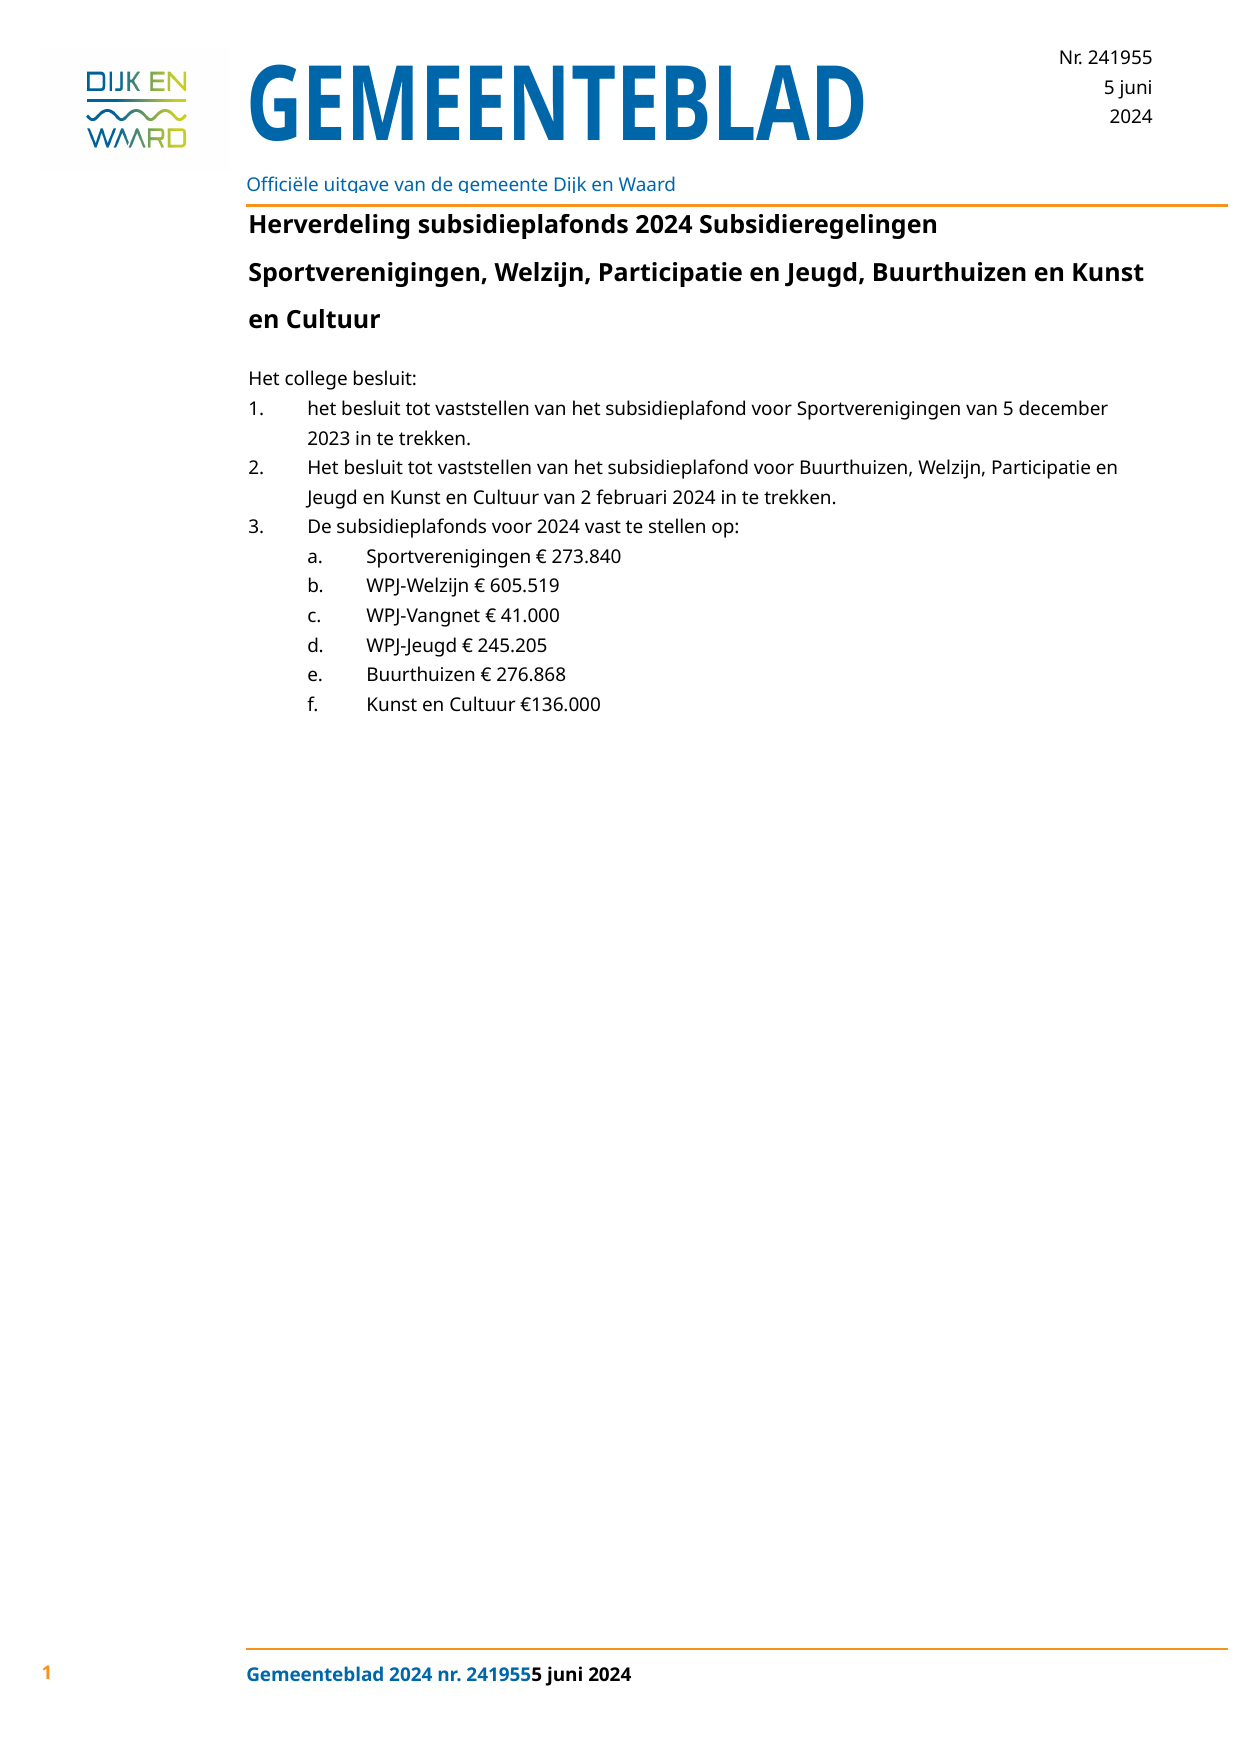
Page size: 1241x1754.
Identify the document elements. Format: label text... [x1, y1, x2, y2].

list Het besluit tot vaststellen van het subsidieplafond voor Buurthuizen, Welzijn, Participatie en Jeugd en Kunst en Cultuur van 2 februari 2024 in te trekken. [248, 454, 1152, 509]
text Herverdeling subsidieplafonds 2024 Subsidieregelingen Sportverenigingen, Welzijn, Participatie en Jeugd, Buurthuizen en Kunst en Cultuur [248, 207, 1152, 336]
list WPJ-Welzijn € 605.519 [307, 573, 1152, 598]
list WPJ-Vangnet € 41.000 [307, 602, 1152, 628]
text Het college besluit: [248, 366, 1152, 391]
list het besluit tot vaststellen van het subsidieplafond voor Sportverenigingen van 5 december 2023 in te trekken. [248, 395, 1152, 450]
picture [41, 47, 231, 172]
list De subsidieplafonds voor 2024 vast te stellen op: [248, 513, 1152, 539]
list Kunst en Cultuur €136.000 [307, 691, 1152, 717]
list Sportverenigingen € 273.840 [307, 543, 1152, 569]
list WPJ-Jeugd € 245.205 [307, 632, 1152, 657]
list Buurthuizen € 276.868 [307, 661, 1152, 687]
